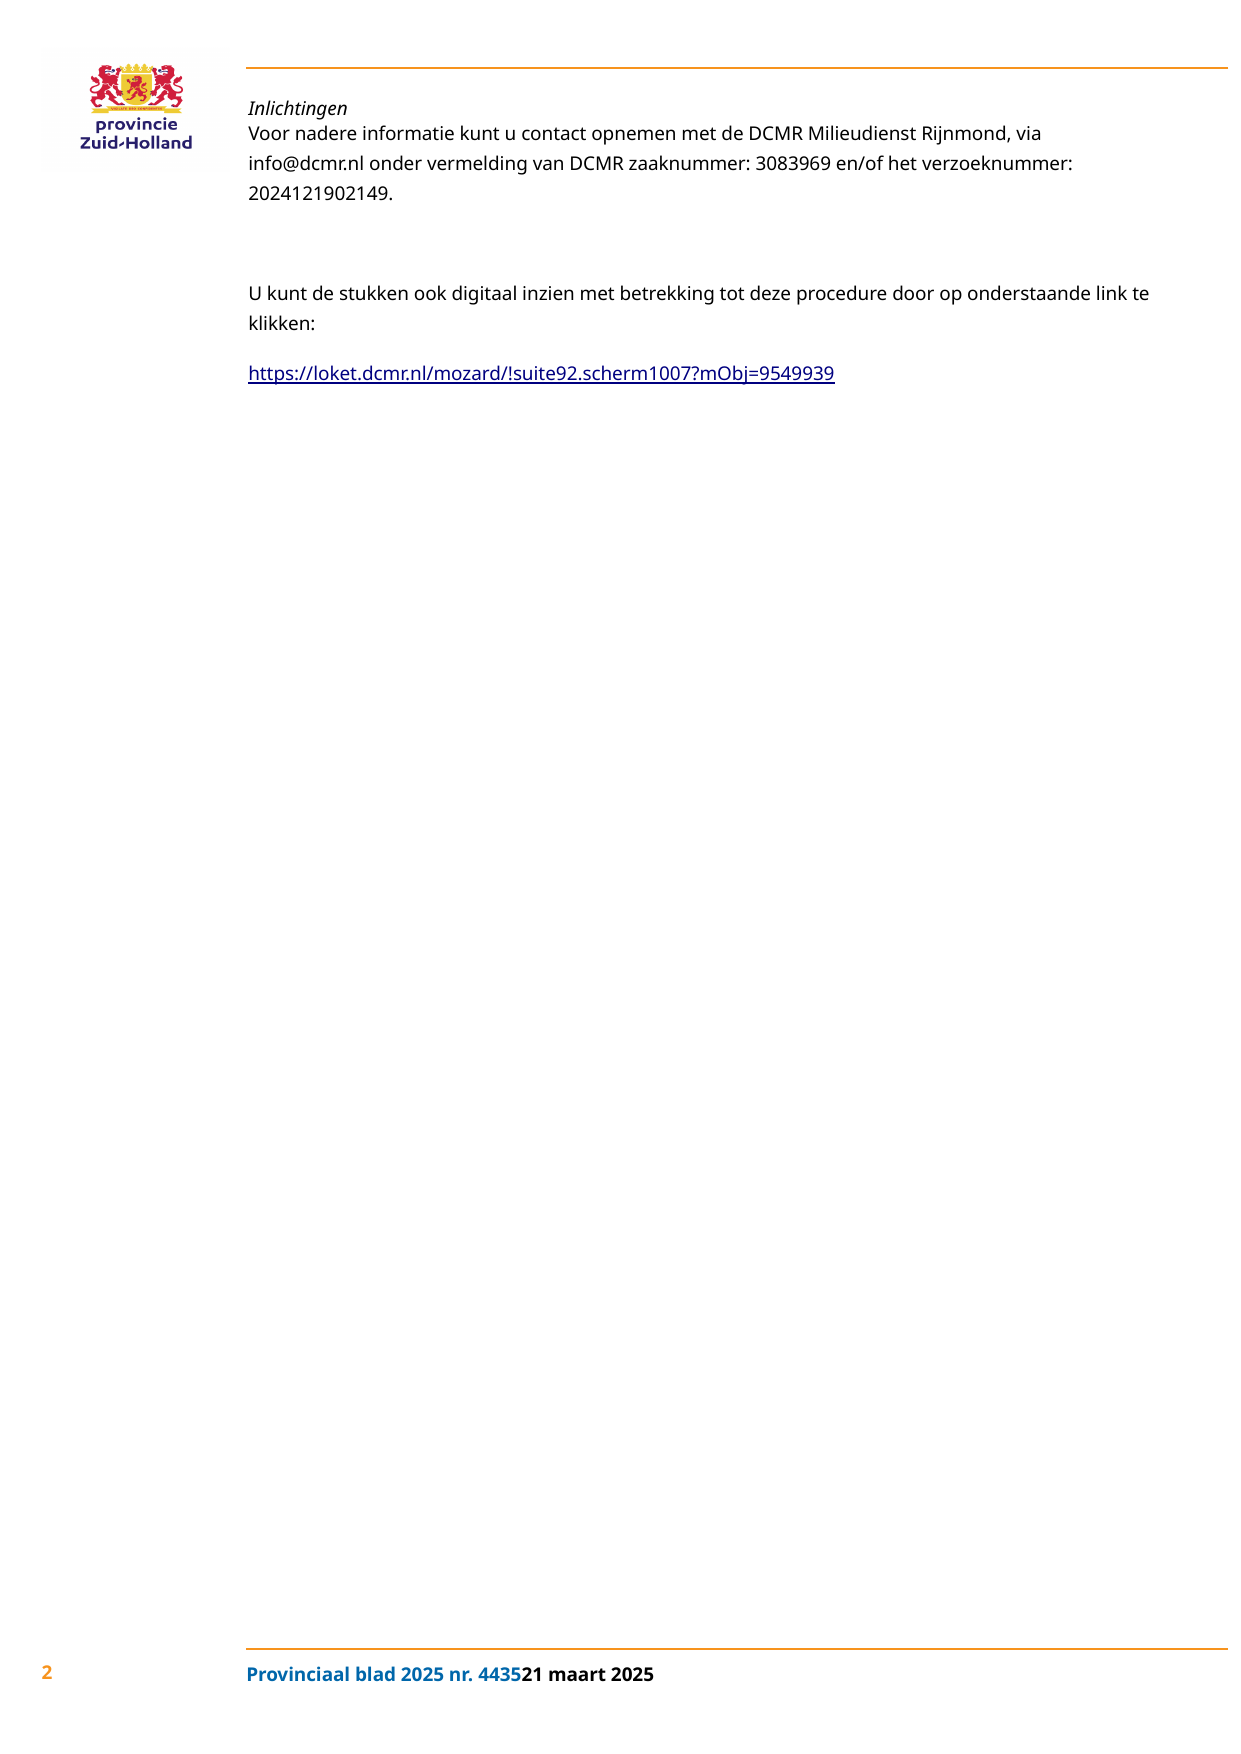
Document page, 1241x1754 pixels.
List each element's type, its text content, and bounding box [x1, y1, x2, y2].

picture [41, 47, 231, 172]
text Voor nadere informatie kunt u contact opnemen met de DCMR Milieudienst Rijnmond, via info@dcmr.nl onder vermelding van DCMR zaaknummer: 3083969 en/of het verzoeknummer: 2024121902149. [248, 121, 1152, 205]
text https://loket.dcmr.nl/mozard/!suite92.scherm1007?mObj=9549939 [248, 361, 1152, 386]
text Inlichtingen [248, 95, 1152, 121]
text U kunt de stukken ook digitaal inzien met betrekking tot deze procedure door op onderstaande link te klikken: [248, 281, 1152, 336]
